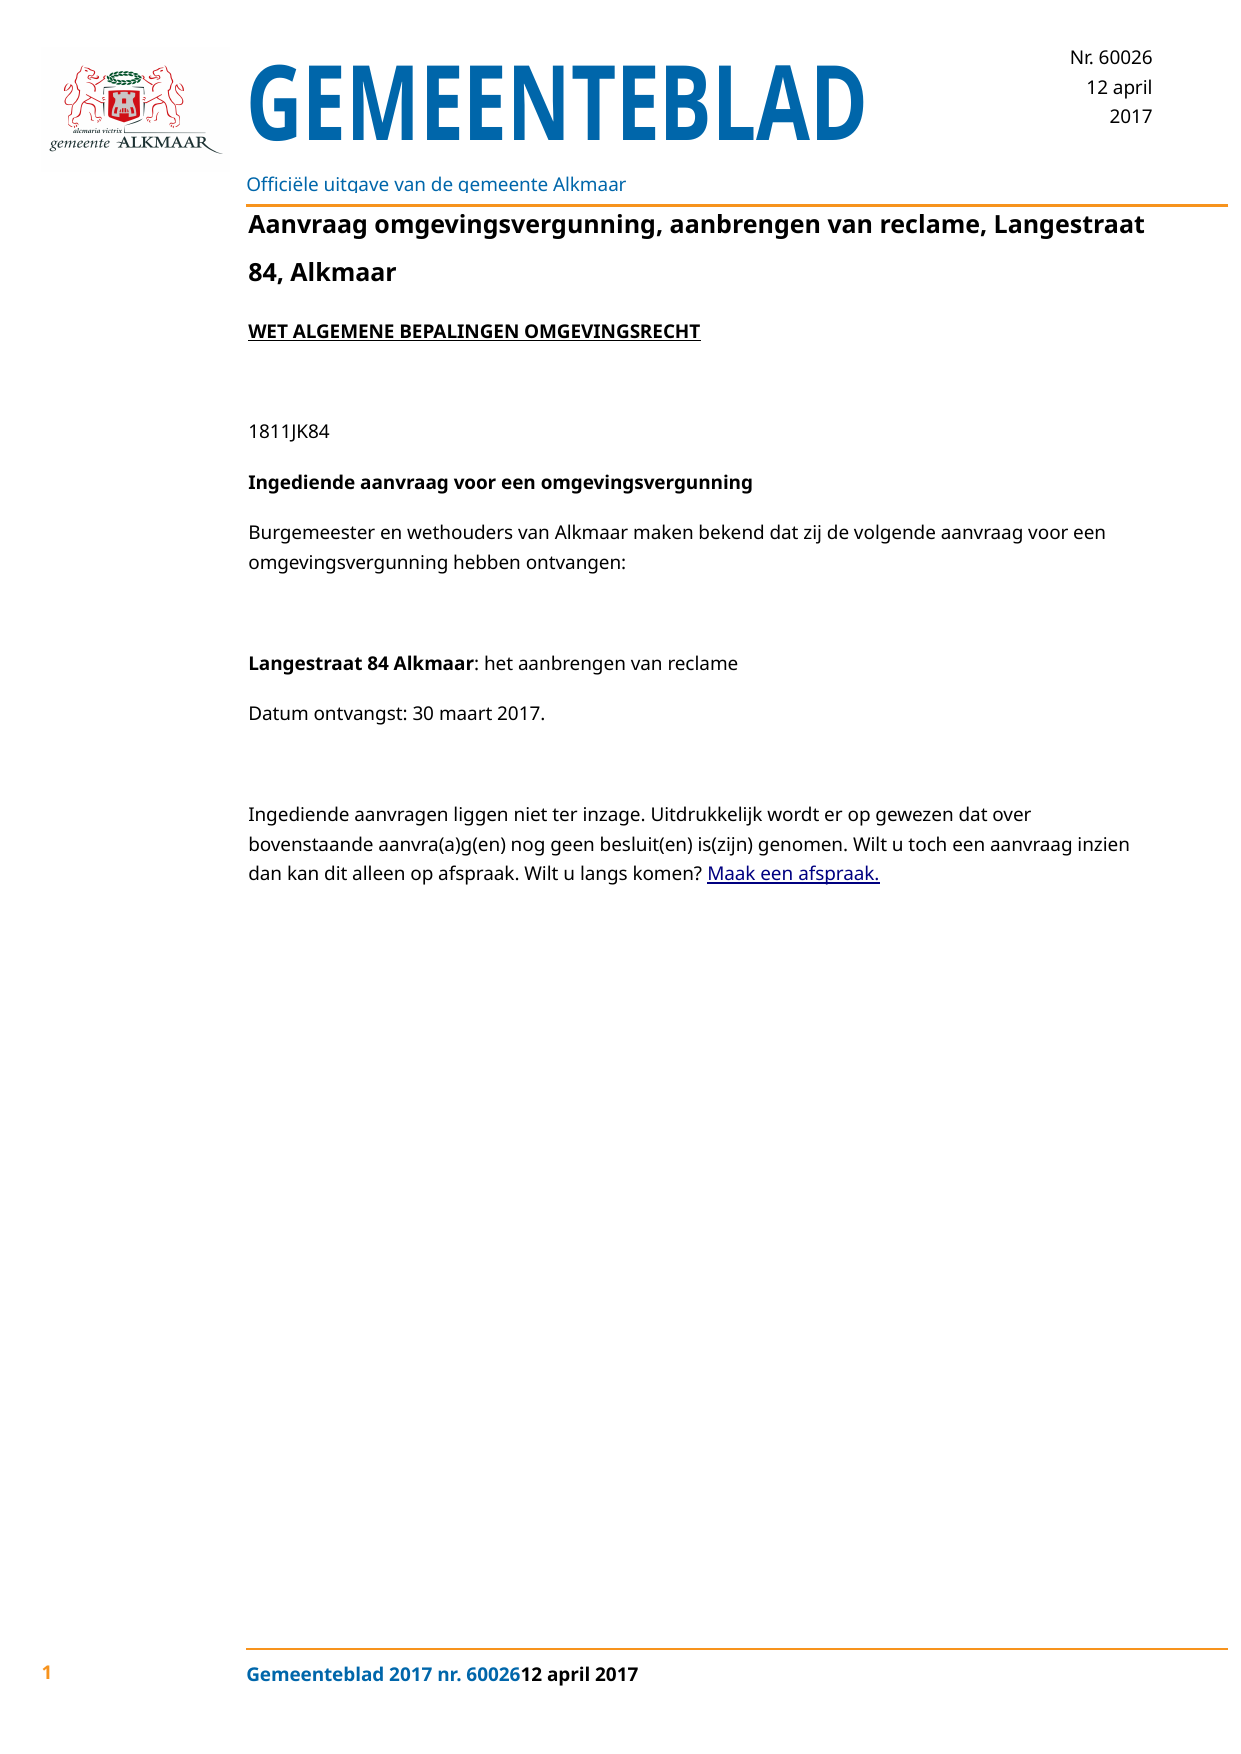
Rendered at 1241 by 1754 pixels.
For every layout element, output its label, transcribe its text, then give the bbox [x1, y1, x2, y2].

text 1811JK84 [248, 419, 1152, 444]
text Datum ontvangst: 30 maart 2017. [248, 700, 1152, 726]
picture [41, 47, 231, 172]
text Ingediende aanvraag voor een omgevingsvergunning [248, 469, 1152, 495]
text Langestraat 84 Alkmaar: het aanbrengen van reclame [248, 650, 1152, 676]
text Burgemeester en wethouders van Alkmaar maken bekend dat zij de volgende aanvraag voor een omgevingsvergunning hebben ontvangen: [248, 519, 1152, 575]
text Aanvraag omgevingsvergunning, aanbrengen van reclame, Langestraat 84, Alkmaar [248, 207, 1152, 288]
text Ingediende aanvragen liggen niet ter inzage. Uitdrukkelijk wordt er op gewezen dat over bovenstaande aanvra(a)g(en) nog geen besluit(en) is(zijn) genomen. Wilt u toch een aanvraag inzien dan kan dit alleen op afspraak. Wilt u langs komen? Maak een afspraak. [248, 801, 1152, 886]
text WET ALGEMENE BEPALINGEN OMGEVINGSRECHT [248, 318, 1152, 344]
